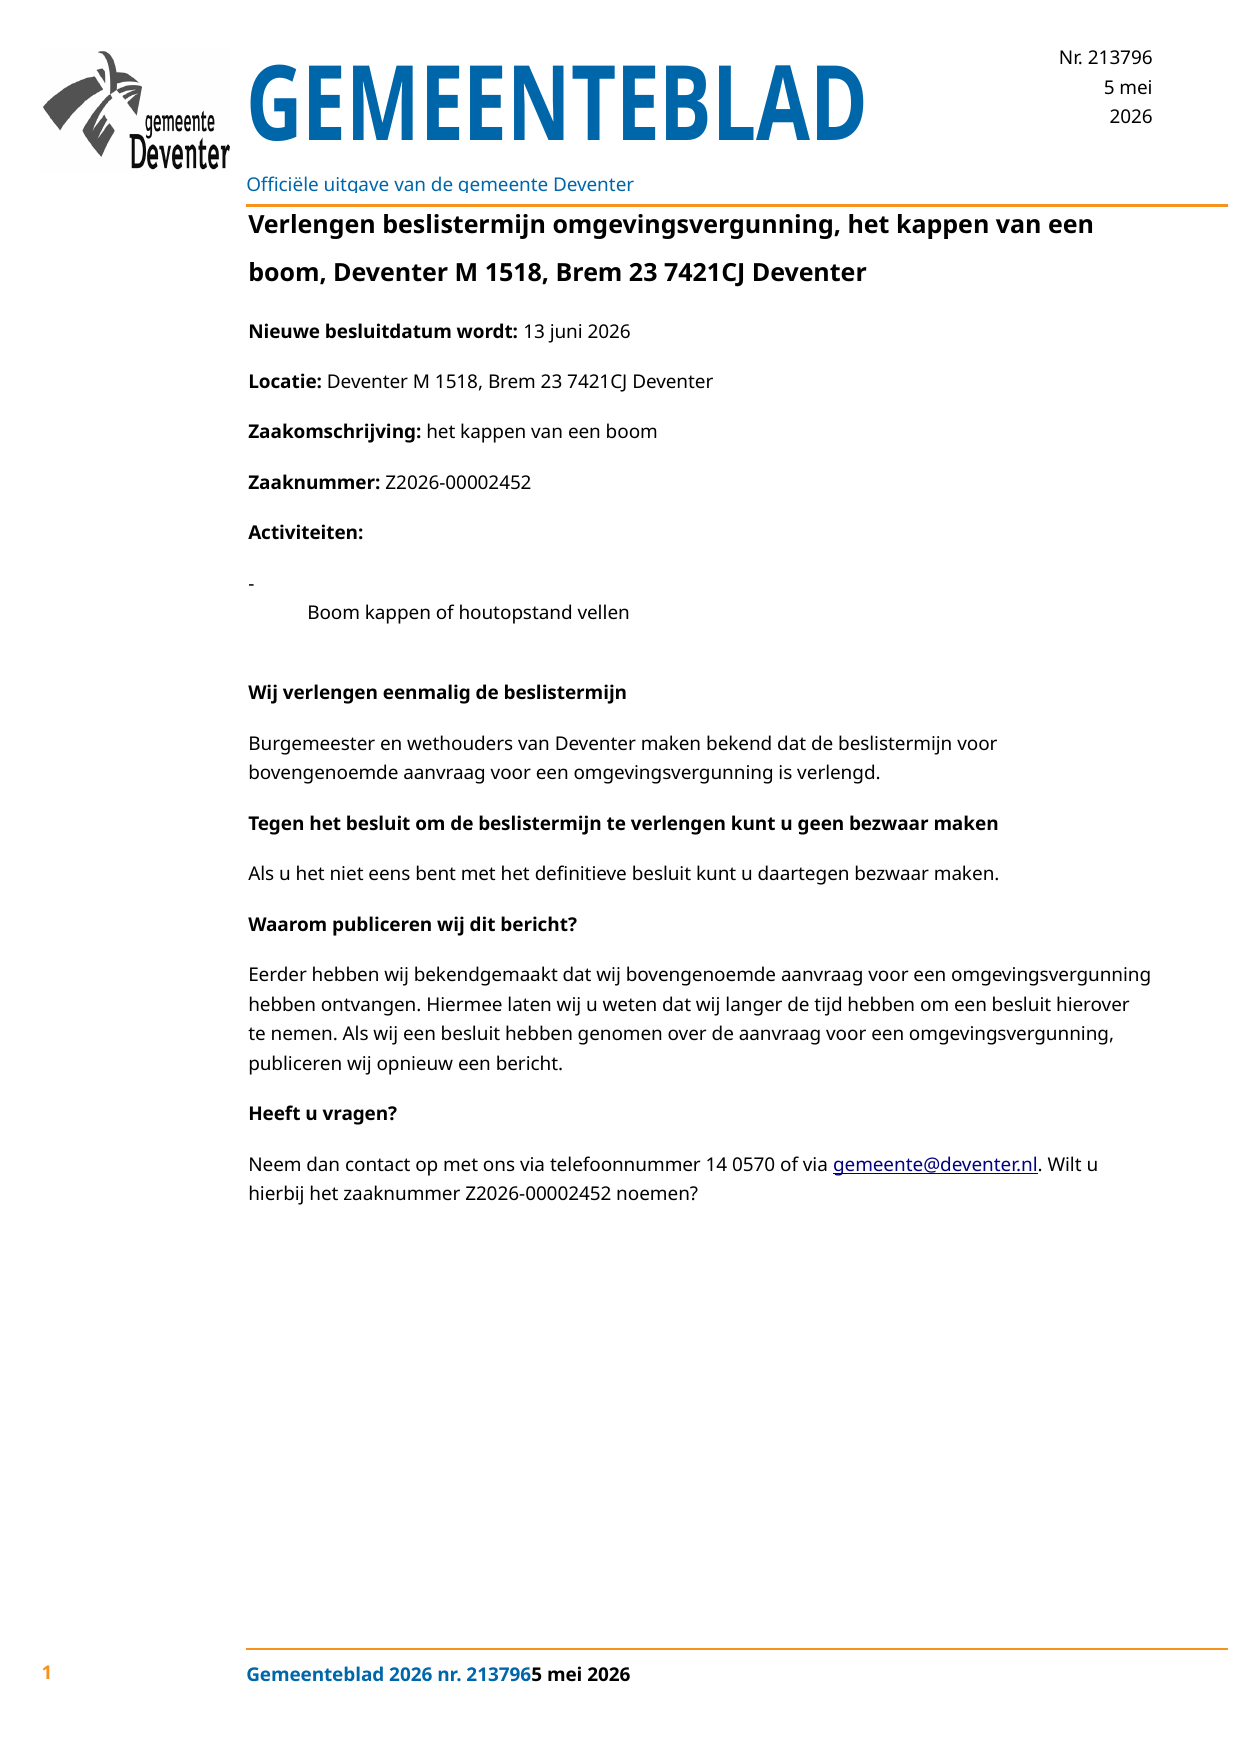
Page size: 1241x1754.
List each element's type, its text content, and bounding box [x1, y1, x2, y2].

text Wij verlengen eenmalig de beslistermijn [248, 679, 1152, 705]
text Zaaknummer: Z2026-00002452 [248, 469, 1152, 495]
text Locatie: Deventer M 1518, Brem 23 7421CJ Deventer [248, 368, 1152, 394]
text Neem dan contact op met ons via telefoonnummer 14 0570 of via gemeente@deventer.nl. Wilt u hierbij het zaaknummer Z2026-00002452 noemen? [248, 1151, 1152, 1206]
text Als u het niet eens bent met het definitieve besluit kunt u daartegen bezwaar maken. [248, 860, 1152, 886]
text Zaakomschrijving: het kappen van een boom [248, 419, 1152, 444]
text Verlengen beslistermijn omgevingsvergunning, het kappen van een boom, Deventer M 1518, Brem 23 7421CJ Deventer [248, 207, 1152, 288]
text Waarom publiceren wij dit bericht? [248, 911, 1152, 937]
text Heeft u vragen? [248, 1100, 1152, 1126]
picture [41, 47, 231, 172]
text Nieuwe besluitdatum wordt: 13 juni 2026 [248, 318, 1152, 344]
text Burgemeester en wethouders van Deventer maken bekend dat de beslistermijn voor bovengenoemde aanvraag voor een omgevingsvergunning is verlengd. [248, 730, 1152, 785]
text Activiteiten: [248, 519, 1152, 545]
text Eerder hebben wij bekendgemaakt dat wij bovengenoemde aanvraag voor een omgevingsvergunning hebben ontvangen. Hiermee laten wij u weten dat wij langer de tijd hebben om een besluit hierover te nemen. Als wij een besluit hebben genomen over de aanvraag voor een omgevingsvergunning, publiceren wij opnieuw een bericht. [248, 961, 1152, 1076]
list Boom kappen of houtopstand vellen [248, 599, 1152, 625]
text Tegen het besluit om de beslistermijn te verlengen kunt u geen bezwaar maken [248, 810, 1152, 836]
